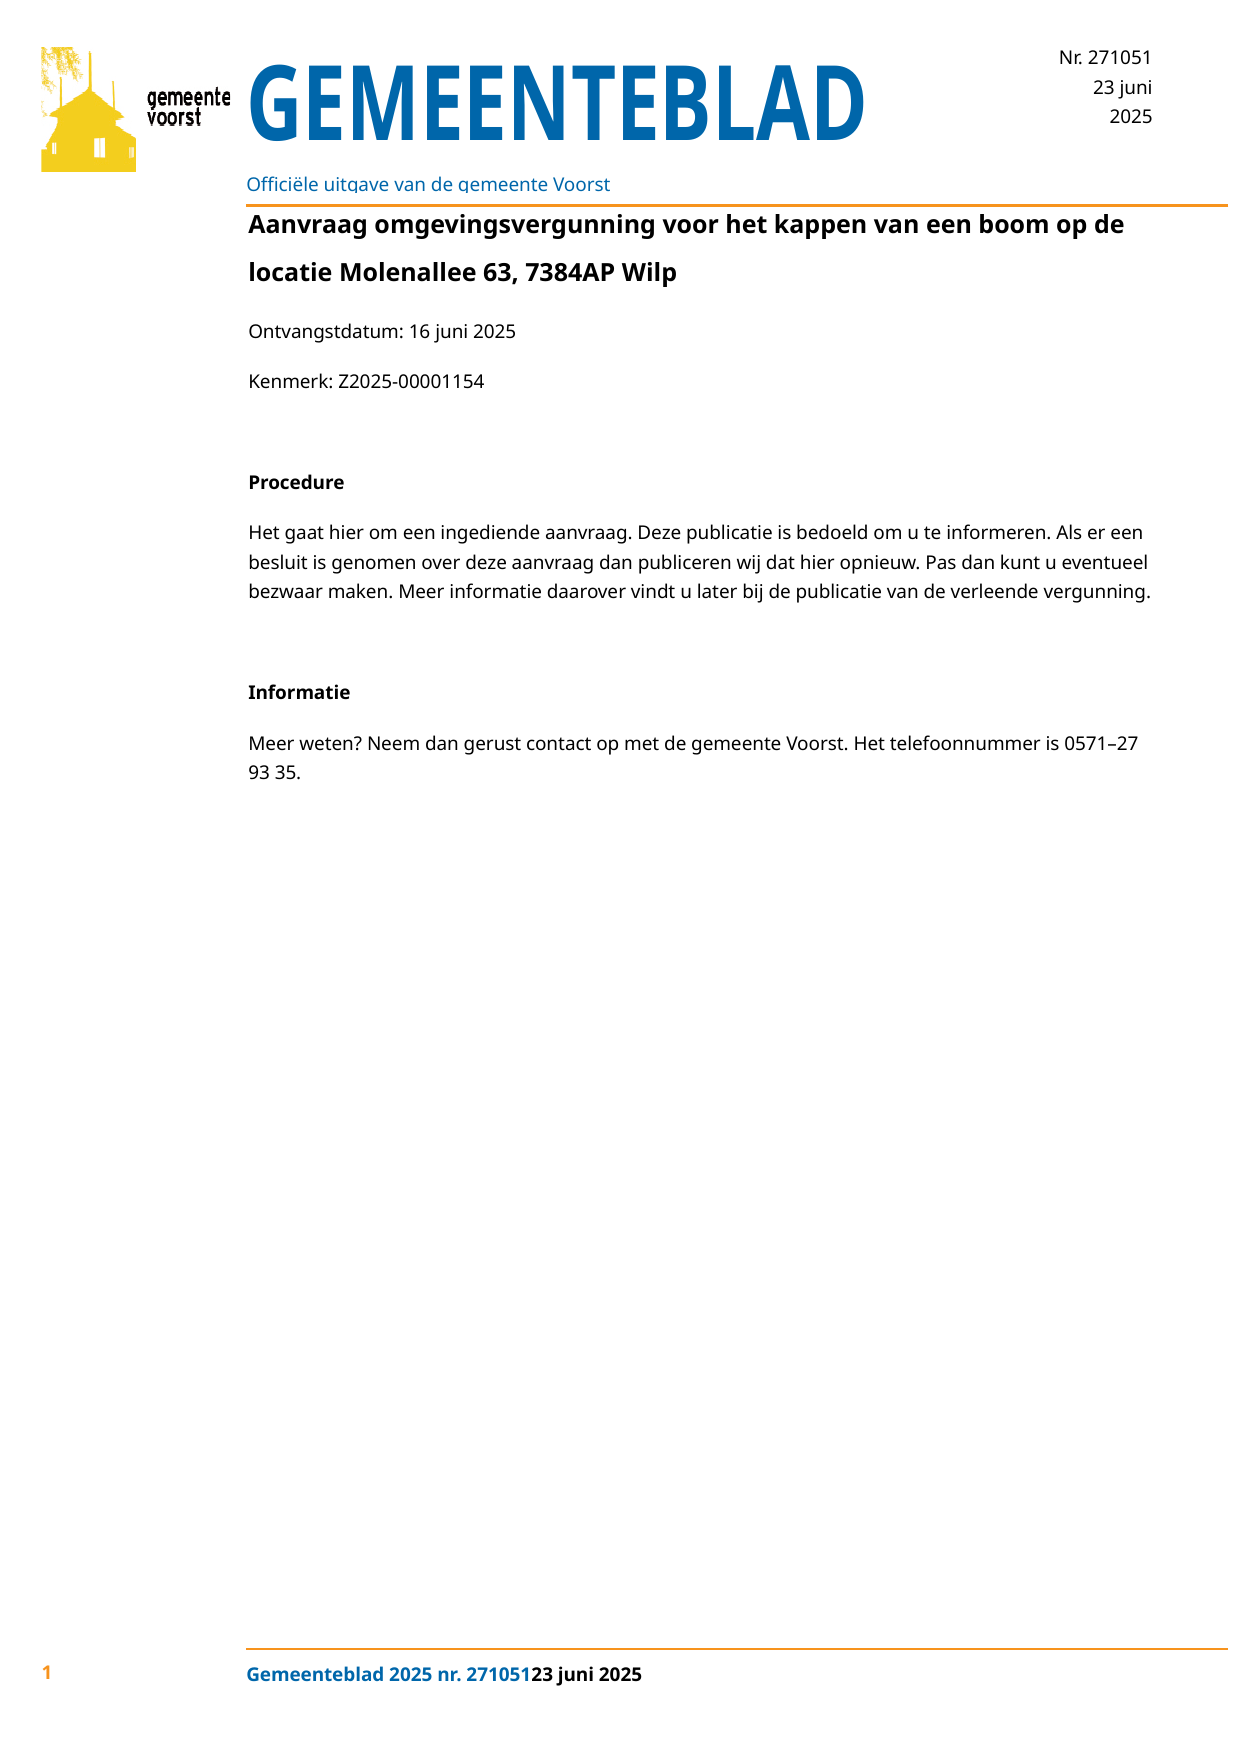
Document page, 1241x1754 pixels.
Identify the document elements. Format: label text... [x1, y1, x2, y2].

text Meer weten? Neem dan gerust contact op met de gemeente Voorst. Het telefoonnummer is 0571–27 93 35. [248, 730, 1152, 785]
text Informatie [248, 679, 1152, 705]
text Aanvraag omgevingsvergunning voor het kappen van een boom op de locatie Molenallee 63, 7384AP Wilp [248, 207, 1152, 288]
text Procedure [248, 469, 1152, 495]
text Kenmerk: Z2025-00001154 [248, 368, 1152, 394]
picture [41, 47, 231, 172]
text Het gaat hier om een ingediende aanvraag. Deze publicatie is bedoeld om u te informeren. Als er een besluit is genomen over deze aanvraag dan publiceren wij dat hier opnieuw. Pas dan kunt u eventueel bezwaar maken. Meer informatie daarover vindt u later bij de publicatie van de verleende vergunning. [248, 519, 1152, 604]
text Ontvangstdatum: 16 juni 2025 [248, 318, 1152, 344]
